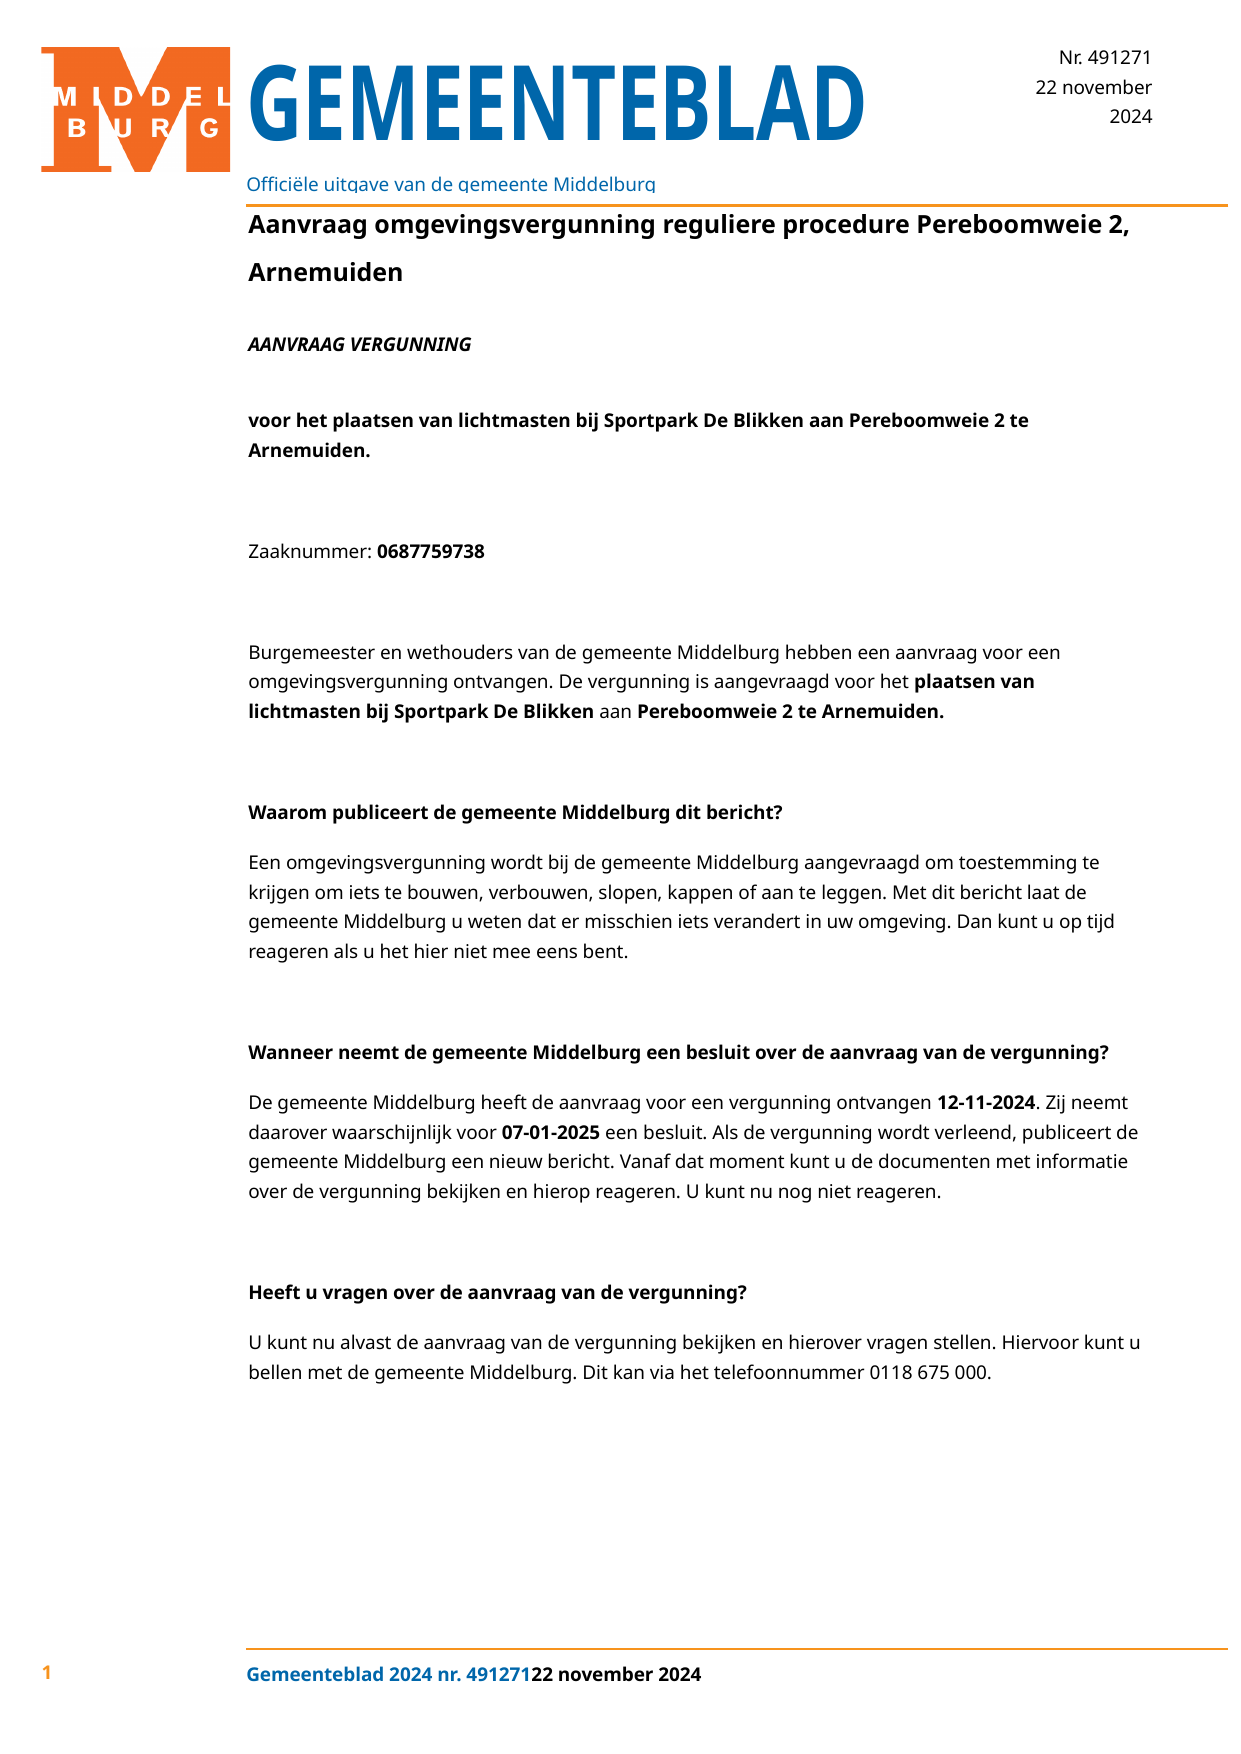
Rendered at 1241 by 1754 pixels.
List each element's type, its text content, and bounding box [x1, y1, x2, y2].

text Heeft u vragen over de aanvraag van de vergunning? [248, 1279, 1152, 1304]
text Zaaknummer: 0687759738 [248, 538, 1152, 564]
text Burgemeester en wethouders van de gemeente Middelburg hebben een aanvraag voor een omgevingsvergunning ontvangen. De vergunning is aangevraagd voor het plaatsen van lichtmasten bij Sportpark De Blikken aan Pereboomweie 2 te Arnemuiden. [248, 639, 1152, 724]
text Waarom publiceert de gemeente Middelburg dit bericht? [248, 799, 1152, 824]
text voor het plaatsen van lichtmasten bij Sportpark De Blikken aan Pereboomweie 2 te Arnemuiden. [248, 408, 1152, 463]
text Een omgevingsvergunning wordt bij de gemeente Middelburg aangevraagd om toestemming te krijgen om iets te bouwen, verbouwen, slopen, kappen of aan te leggen. Met dit bericht laat de gemeente Middelburg u weten dat er misschien iets verandert in uw omgeving. Dan kunt u op tijd reageren als u het hier niet mee eens bent. [248, 849, 1152, 964]
text Wanneer neemt de gemeente Middelburg een besluit over de aanvraag van de vergunning? [248, 1039, 1152, 1064]
text U kunt nu alvast de aanvraag van de vergunning bekijken en hierover vragen stellen. Hiervoor kunt u bellen met de gemeente Middelburg. Dit kan via het telefoonnummer 0118 675 000. [248, 1329, 1152, 1384]
text AANVRAAG VERGUNNING [248, 331, 1152, 357]
text Aanvraag omgevingsvergunning reguliere procedure Pereboomweie 2, Arnemuiden [248, 207, 1152, 288]
picture [41, 47, 231, 172]
text De gemeente Middelburg heeft de aanvraag voor een vergunning ontvangen 12-11-2024. Zij neemt daarover waarschijnlijk voor 07-01-2025 een besluit. Als de vergunning wordt verleend, publiceert de gemeente Middelburg een nieuw bericht. Vanaf dat moment kunt u de documenten met informatie over de vergunning bekijken en hierop reageren. U kunt nu nog niet reageren. [248, 1089, 1152, 1204]
